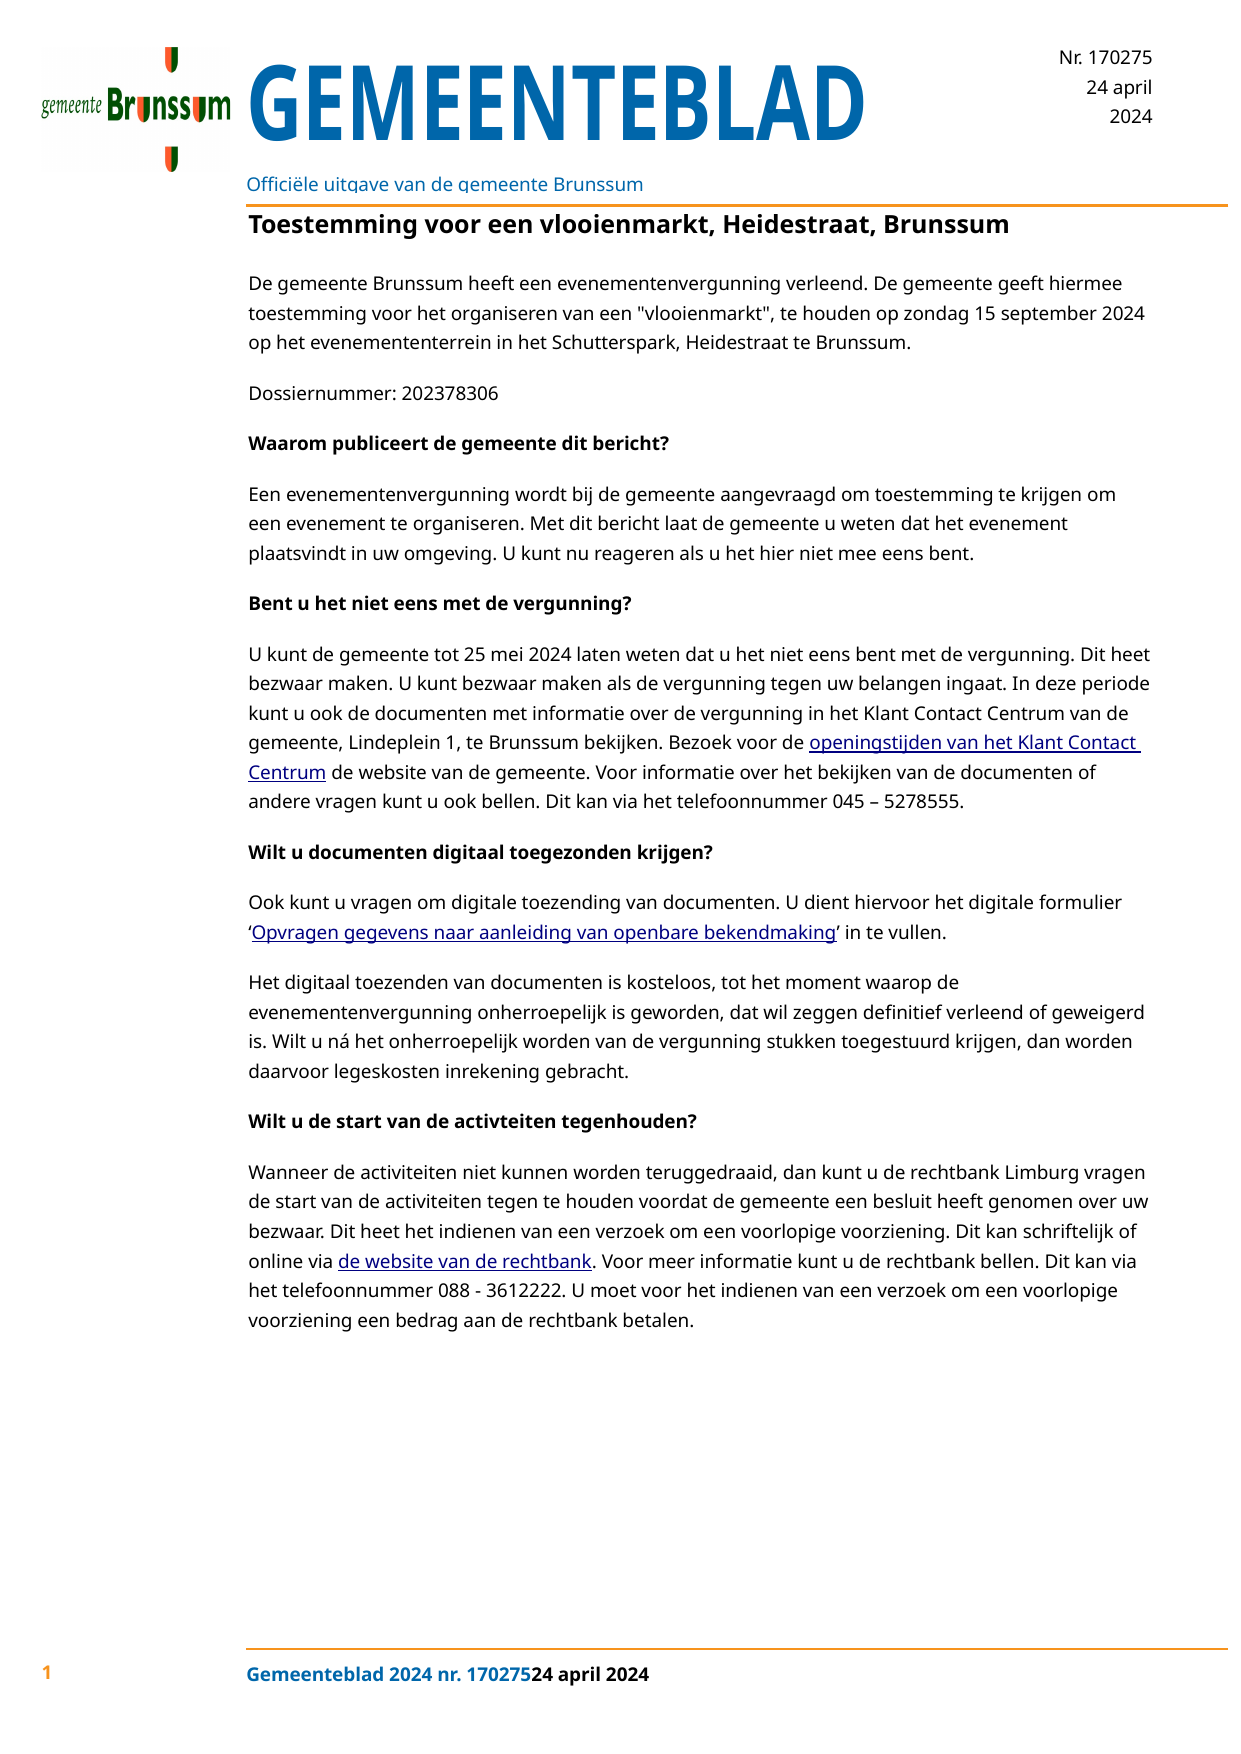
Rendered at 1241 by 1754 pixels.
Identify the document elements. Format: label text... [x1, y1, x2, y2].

text U kunt de gemeente tot 25 mei 2024 laten weten dat u het niet eens bent met de vergunning. Dit heet bezwaar maken. U kunt bezwaar maken als de vergunning tegen uw belangen ingaat. In deze periode kunt u ook de documenten met informatie over de vergunning in het Klant Contact Centrum van de gemeente, Lindeplein 1, te Brunssum bekijken. Bezoek voor de openingstijden van het Klant Contact Centrum de website van de gemeente. Voor informatie over het bekijken van de documenten of andere vragen kunt u ook bellen. Dit kan via het telefoonnummer 045 – 5278555. [248, 641, 1152, 814]
text De gemeente Brunssum heeft een evenementenvergunning verleend. De gemeente geeft hiermee toestemming voor het organiseren van een "vlooienmarkt", te houden op zondag 15 september 2024 op het evenemententerrein in het Schutterspark, Heidestraat te Brunssum. [248, 270, 1152, 355]
text Wanneer de activiteiten niet kunnen worden teruggedraaid, dan kunt u de rechtbank Limburg vragen de start van de activiteiten tegen te houden voordat de gemeente een besluit heeft genomen over uw bezwaar. Dit heet het indienen van een verzoek om een voorlopige voorziening. Dit kan schriftelijk of online via de website van de rechtbank. Voor meer informatie kunt u de rechtbank bellen. Dit kan via het telefoonnummer 088 - 3612222. U moet voor het indienen van een verzoek om een voorlopige voorziening een bedrag aan de rechtbank betalen. [248, 1159, 1152, 1333]
text Wilt u de start van de activteiten tegenhouden? [248, 1109, 1152, 1134]
text Een evenementenvergunning wordt bij de gemeente aangevraagd om toestemming te krijgen om een evenement te organiseren. Met dit bericht laat de gemeente u weten dat het evenement plaatsvindt in uw omgeving. U kunt nu reageren als u het hier niet mee eens bent. [248, 481, 1152, 566]
text Toestemming voor een vlooienmarkt, Heidestraat, Brunssum [248, 207, 1152, 241]
text Het digitaal toezenden van documenten is kosteloos, tot het moment waarop de evenementenvergunning onherroepelijk is geworden, dat wil zeggen definitief verleend of geweigerd is. Wilt u ná het onherroepelijk worden van de vergunning stukken toegestuurd krijgen, dan worden daarvoor legeskosten inrekening gebracht. [248, 969, 1152, 1084]
text Bent u het niet eens met de vergunning? [248, 590, 1152, 616]
text Ook kunt u vragen om digitale toezending van documenten. U dient hiervoor het digitale formulier ‘Opvragen gegevens naar aanleiding van openbare bekendmaking’ in te vullen. [248, 889, 1152, 945]
text Dossiernummer: 202378306 [248, 380, 1152, 406]
text Waarom publiceert de gemeente dit bericht? [248, 430, 1152, 456]
text Wilt u documenten digitaal toegezonden krijgen? [248, 839, 1152, 865]
picture [41, 47, 231, 172]
